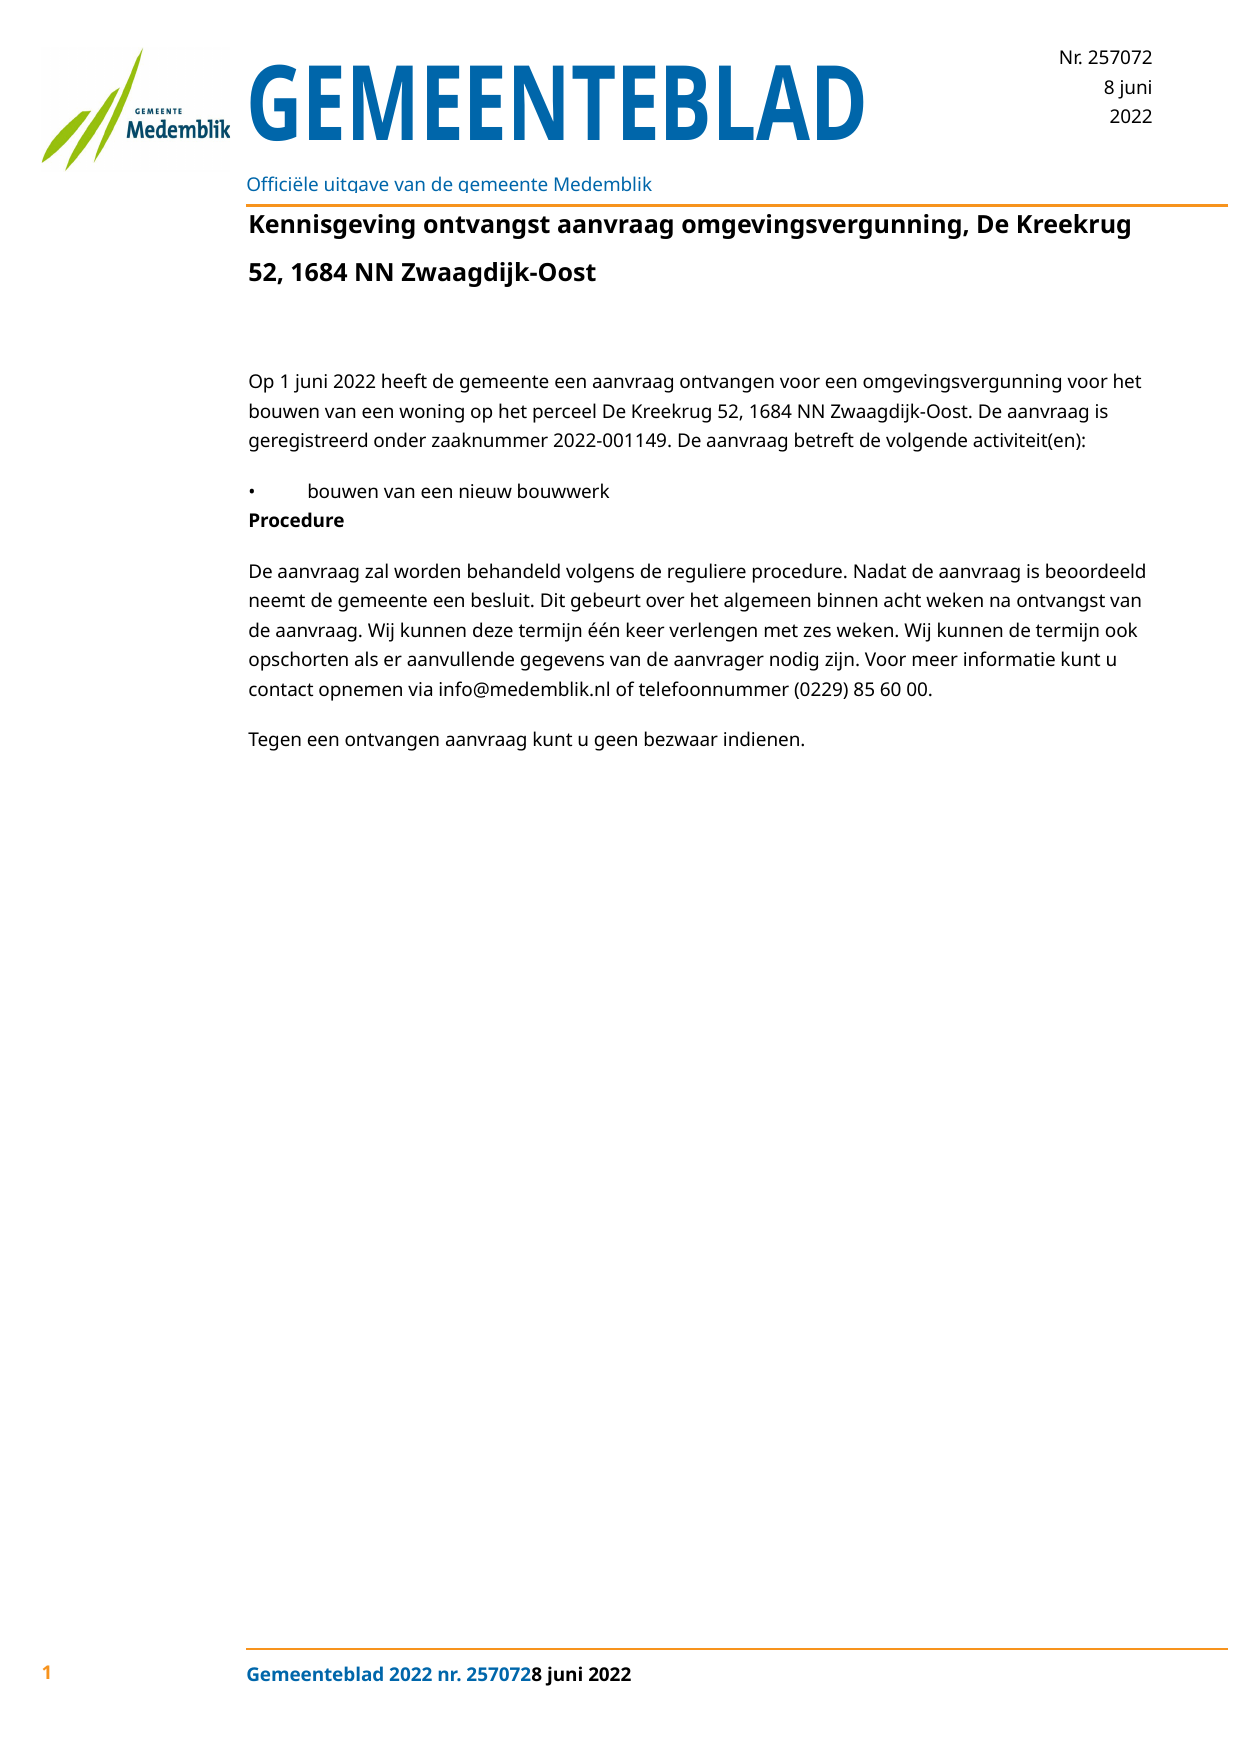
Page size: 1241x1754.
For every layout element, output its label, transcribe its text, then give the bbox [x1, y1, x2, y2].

text Kennisgeving ontvangst aanvraag omgevingsvergunning, De Kreekrug 52, 1684 NN Zwaagdijk-Oost [248, 207, 1152, 288]
text Op 1 juni 2022 heeft de gemeente een aanvraag ontvangen voor een omgevingsvergunning voor het bouwen van een woning op het perceel De Kreekrug 52, 1684 NN Zwaagdijk-Oost. De aanvraag is geregistreerd onder zaaknummer 2022-001149. De aanvraag betreft de volgende activiteit(en): [248, 368, 1152, 453]
list bouwen van een nieuw bouwwerk [248, 478, 1152, 504]
picture [41, 47, 231, 172]
text Procedure [248, 507, 1152, 533]
text De aanvraag zal worden behandeld volgens de reguliere procedure. Nadat de aanvraag is beoordeeld neemt de gemeente een besluit. Dit gebeurt over het algemeen binnen acht weken na ontvangst van de aanvraag. Wij kunnen deze termijn één keer verlengen met zes weken. Wij kunnen de termijn ook opschorten als er aanvullende gegevens van de aanvrager nodig zijn. Voor meer informatie kunt u contact opnemen via info@medemblik.nl of telefoonnummer (0229) 85 60 00. [248, 558, 1152, 702]
text Tegen een ontvangen aanvraag kunt u geen bezwaar indienen. [248, 727, 1152, 752]
